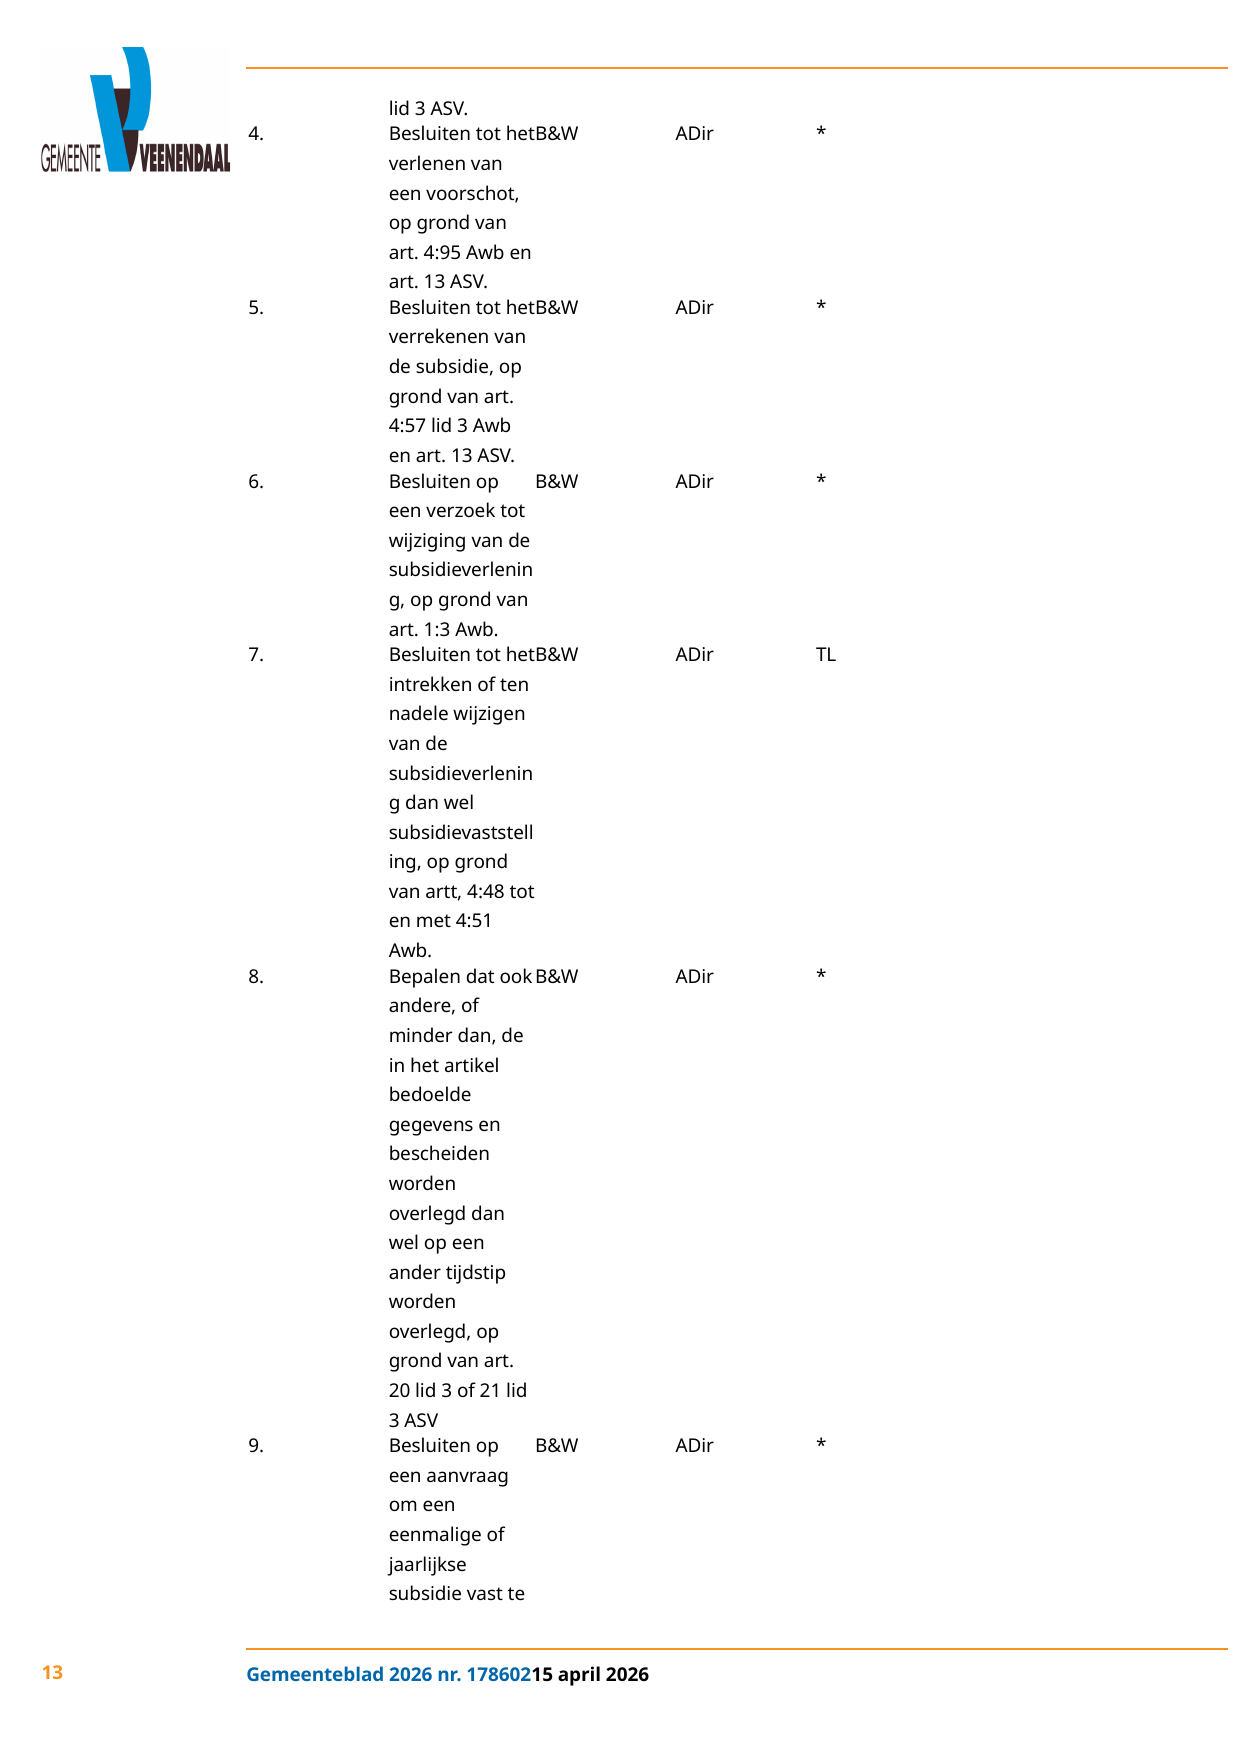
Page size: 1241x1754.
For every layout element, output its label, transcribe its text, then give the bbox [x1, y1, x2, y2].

table_cell * [816, 963, 956, 1432]
table_cell [956, 963, 1152, 1432]
table_cell B&W [535, 121, 675, 294]
table_cell B&W [535, 294, 675, 468]
table_cell [956, 121, 1152, 294]
table_cell B&W [535, 963, 675, 1432]
table_cell [816, 95, 956, 121]
table_cell [956, 95, 1152, 121]
table_cell TL [816, 641, 956, 963]
table_cell Besluiten tot het intrekken of ten nadele wijzigen van de subsidieverlening dan wel subsidievaststelling, op grond van artt, 4:48 tot en met 4:51 Awb. [389, 641, 535, 963]
table_cell ADir [675, 963, 816, 1432]
picture [123, 47, 231, 172]
table_cell Besluiten tot het verrekenen van de subsidie, op grond van art. 4:57 lid 3 Awb en art. 13 ASV. [389, 294, 535, 468]
table_cell [956, 294, 1152, 468]
table_cell [675, 95, 816, 121]
table_cell 7. [248, 641, 388, 963]
table_cell Besluiten tot het verlenen van een voorschot, op grond van art. 4:95 Awb en art. 13 ASV. [389, 121, 535, 294]
table_cell * [816, 294, 956, 468]
table_cell [248, 95, 388, 121]
table_cell 8. [248, 963, 388, 1432]
table_cell * [816, 1433, 956, 1606]
table_cell ADir [675, 468, 816, 641]
table_cell lid 3 ASV. [389, 95, 535, 121]
table_cell * [816, 121, 956, 294]
table_cell B&W [535, 1433, 675, 1606]
picture [41, 47, 130, 172]
table_cell Besluiten op een aanvraag om een eenmalige of jaarlijkse subsidie vast te [389, 1433, 535, 1606]
table_cell ADir [675, 641, 816, 963]
table_cell 9. [248, 1433, 388, 1606]
table_cell [956, 1433, 1152, 1606]
table_cell ADir [675, 294, 816, 468]
table_cell B&W [535, 641, 675, 963]
table_cell 6. [248, 468, 388, 641]
table_cell [956, 641, 1152, 963]
table_cell 5. [248, 294, 388, 468]
table_cell * [816, 468, 956, 641]
table_cell B&W [535, 468, 675, 641]
table_cell ADir [675, 1433, 816, 1606]
table_cell 4. [248, 121, 388, 294]
table_cell [535, 95, 675, 121]
table_cell ADir [675, 121, 816, 294]
table_cell Besluiten op een verzoek tot wijziging van de subsidieverlening, op grond van art. 1:3 Awb. [389, 468, 535, 641]
table_cell [956, 468, 1152, 641]
table_cell Bepalen dat ook andere, of minder dan, de in het artikel bedoelde gegevens en bescheiden worden overlegd dan wel op een ander tijdstip worden overlegd, op grond van art. 20 lid 3 of 21 lid 3 ASV [389, 963, 535, 1432]
